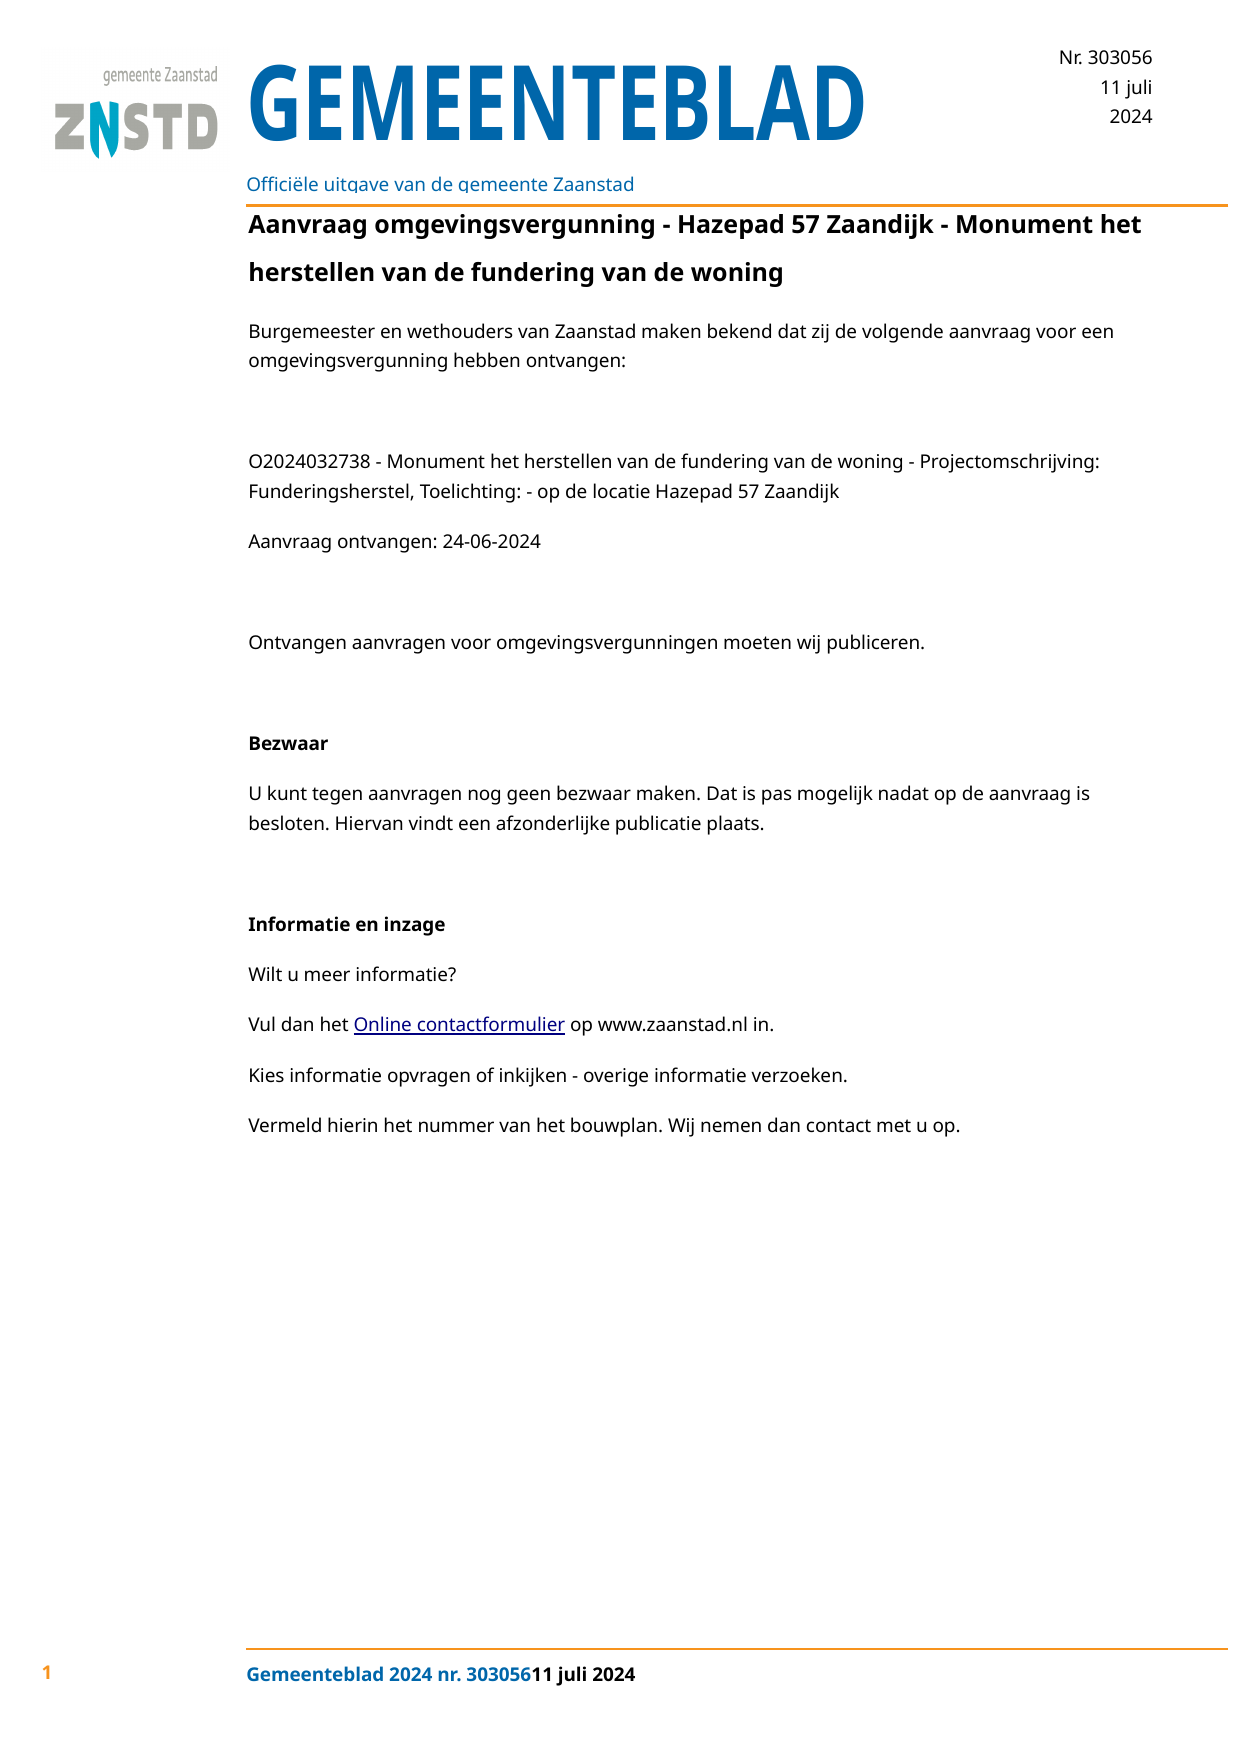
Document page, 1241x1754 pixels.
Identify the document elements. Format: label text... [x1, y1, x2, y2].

text Informatie en inzage [248, 911, 1152, 937]
text Ontvangen aanvragen voor omgevingsvergunningen moeten wij publiceren. [248, 629, 1152, 655]
text Aanvraag ontvangen: 24-06-2024 [248, 528, 1152, 554]
text Wilt u meer informatie? [248, 961, 1152, 987]
text Bezwaar [248, 730, 1152, 756]
text Vul dan het Online contactformulier op www.zaanstad.nl in. [248, 1012, 1152, 1037]
text Burgemeester en wethouders van Zaanstad maken bekend dat zij de volgende aanvraag voor een omgevingsvergunning hebben ontvangen: [248, 318, 1152, 373]
text Aanvraag omgevingsvergunning - Hazepad 57 Zaandijk - Monument het herstellen van de fundering van de woning [248, 207, 1152, 288]
text U kunt tegen aanvragen nog geen bezwaar maken. Dat is pas mogelijk nadat op de aanvraag is besloten. Hiervan vindt een afzonderlijke publicatie plaats. [248, 780, 1152, 836]
text Vermeld hierin het nummer van het bouwplan. Wij nemen dan contact met u op. [248, 1112, 1152, 1138]
text O2024032738 - Monument het herstellen van de fundering van de woning - Projectomschrijving: Funderingsherstel, Toelichting: - op de locatie Hazepad 57 Zaandijk [248, 448, 1152, 504]
picture [41, 47, 231, 172]
text Kies informatie opvragen of inkijken - overige informatie verzoeken. [248, 1062, 1152, 1088]
